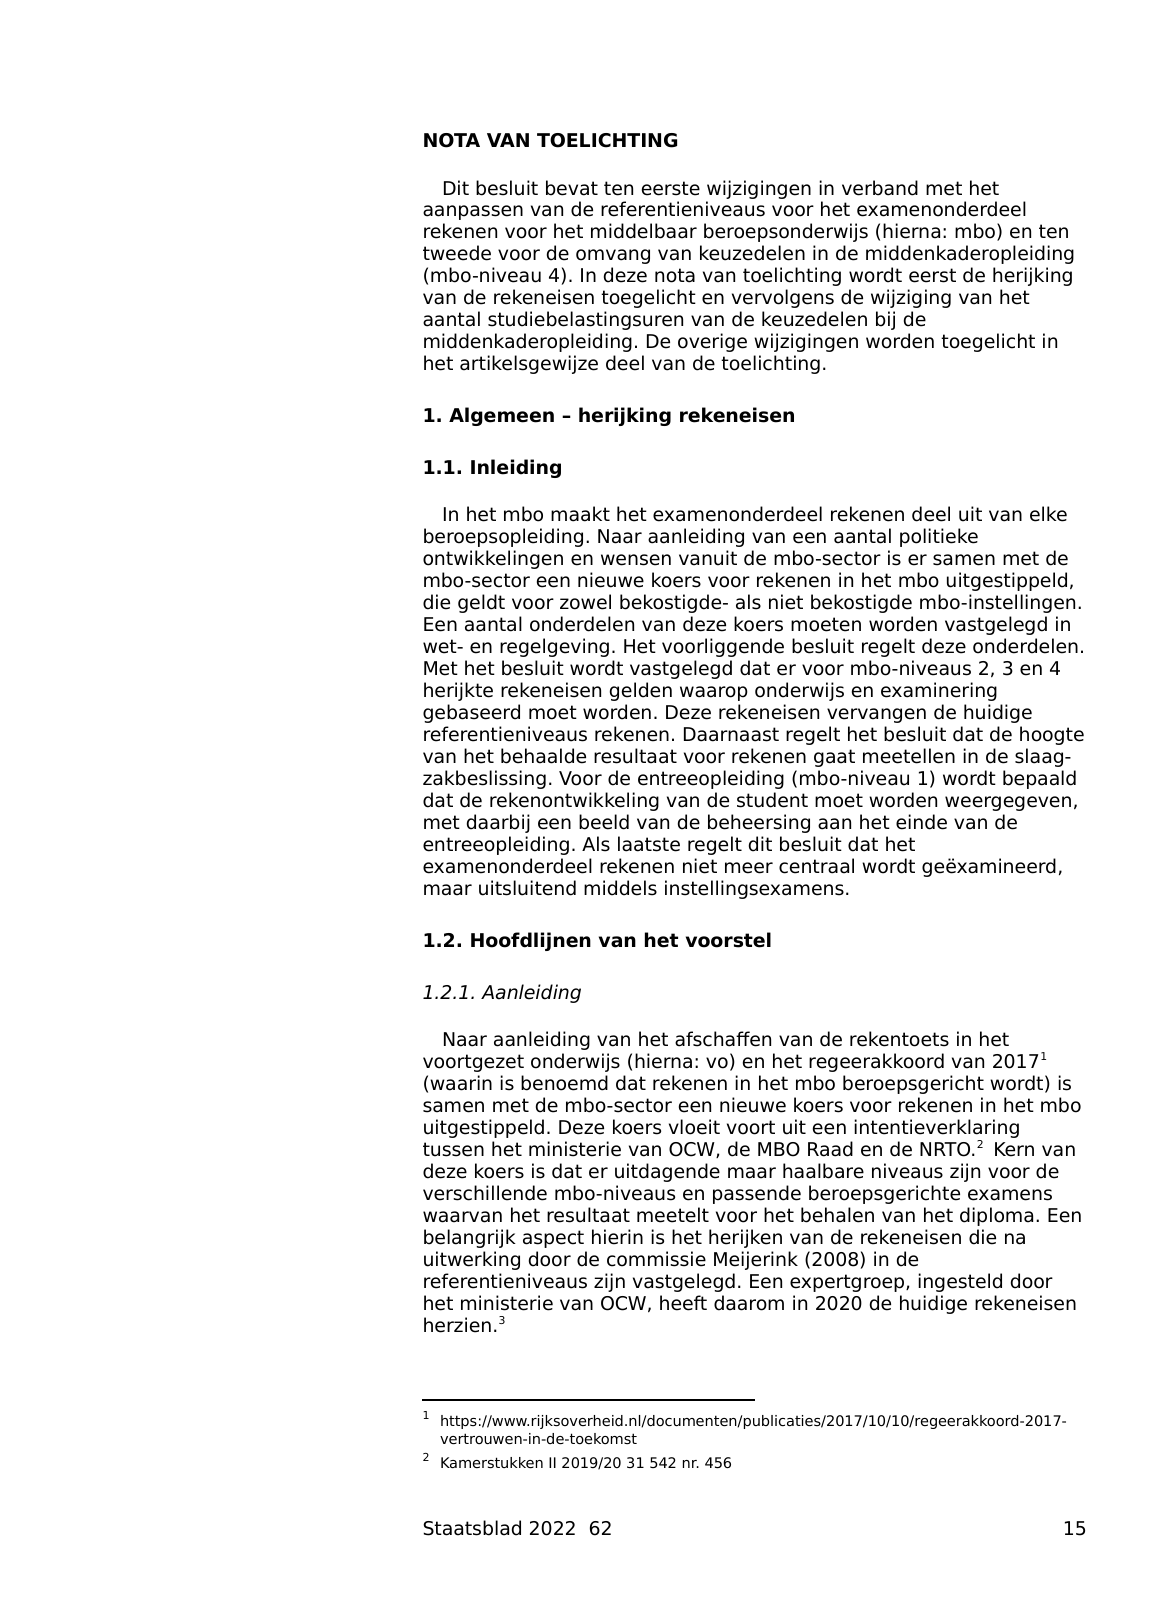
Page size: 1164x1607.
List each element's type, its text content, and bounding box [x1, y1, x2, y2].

text In het mbo maakt het examenonderdeel rekenen deel uit van elke beroepsopleiding. Naar aanleiding van een aantal politieke ontwikkelingen en wensen vanuit de mbo-sector is er samen met de mbo-sector een nieuwe koers voor rekenen in het mbo uitgestippeld, die geldt voor zowel bekostigde- als niet bekostigde mbo-instellingen. Een aantal onderdelen van deze koers moeten worden vastgelegd in wet- en regelgeving. Het voorliggende besluit regelt deze onderdelen. Met het besluit wordt vastgelegd dat er voor mbo-niveaus 2, 3 en 4 herijkte rekeneisen gelden waarop onderwijs en examinering gebaseerd moet worden. Deze rekeneisen vervangen de huidige referentieniveaus rekenen. Daarnaast regelt het besluit dat de hoogte van het behaalde resultaat voor rekenen gaat meetellen in de slaag-zakbeslissing. Voor de entreeopleiding (mbo-niveau 1) wordt bepaald dat de rekenontwikkeling van de student moet worden weergegeven, met daarbij een beeld van de beheersing aan het einde van de entreeopleiding. Als laatste regelt dit besluit dat het examenonderdeel rekenen niet meer centraal wordt geëxamineerd, maar uitsluitend middels instellingsexamens. [422, 504, 1087, 900]
text https://www.rijksoverheid.nl/documenten/publicaties/2017/10/10/regeerakkoord-2017-vertrouwen-in-de-toekomst [422, 1409, 1087, 1448]
subtitle 1.2.1. Aanleiding [422, 982, 1087, 1004]
text Kamerstukken II 2019/20 31 542 nr. 456 [422, 1451, 1087, 1473]
subtitle NOTA VAN TOELICHTING [422, 130, 1087, 152]
text Dit besluit bevat ten eerste wijzigingen in verband met het aanpassen van de referentieniveaus voor het examenonderdeel rekenen voor het middelbaar beroepsonderwijs (hierna: mbo) en ten tweede voor de omvang van keuzedelen in de middenkaderopleiding (mbo-niveau 4). In deze nota van toelichting wordt eerst de herijking van de rekeneisen toegelicht en vervolgens de wijziging van het aantal studiebelastingsuren van de keuzedelen bij de middenkaderopleiding. De overige wijzigingen worden toegelicht in het artikelsgewijze deel van de toelichting. [422, 177, 1087, 375]
text Naar aanleiding van het afschaffen van de rekentoets in het voortgezet onderwijs (hierna: vo) en het regeerakkoord van 2017 (waarin is benoemd dat rekenen in het mbo beroepsgericht wordt) is samen met de mbo-sector een nieuwe koers voor rekenen in het mbo uitgestippeld. Deze koers vloeit voort uit een intentieverklaring tussen het ministerie van OCW, de MBO Raad en de NRTO. Kern van deze koers is dat er uitdagende maar haalbare niveaus zijn voor de verschillende mbo-niveaus en passende beroepsgerichte examens waarvan het resultaat meetelt voor het behalen van het diploma. Een belangrijk aspect hierin is het herijken van de rekeneisen die na uitwerking door de commissie Meijerink (2008) in de referentieniveaus zijn vastgelegd. Een expertgroep, ingesteld door het ministerie van OCW, heeft daarom in 2020 de huidige rekeneisen herzien. [422, 1029, 1087, 1336]
subtitle 1.2. Hoofdlijnen van het voorstel [422, 930, 1087, 952]
subtitle 1. Algemeen – herijking rekeneisen [422, 405, 1087, 427]
subtitle 1.1. Inleiding [422, 457, 1087, 479]
